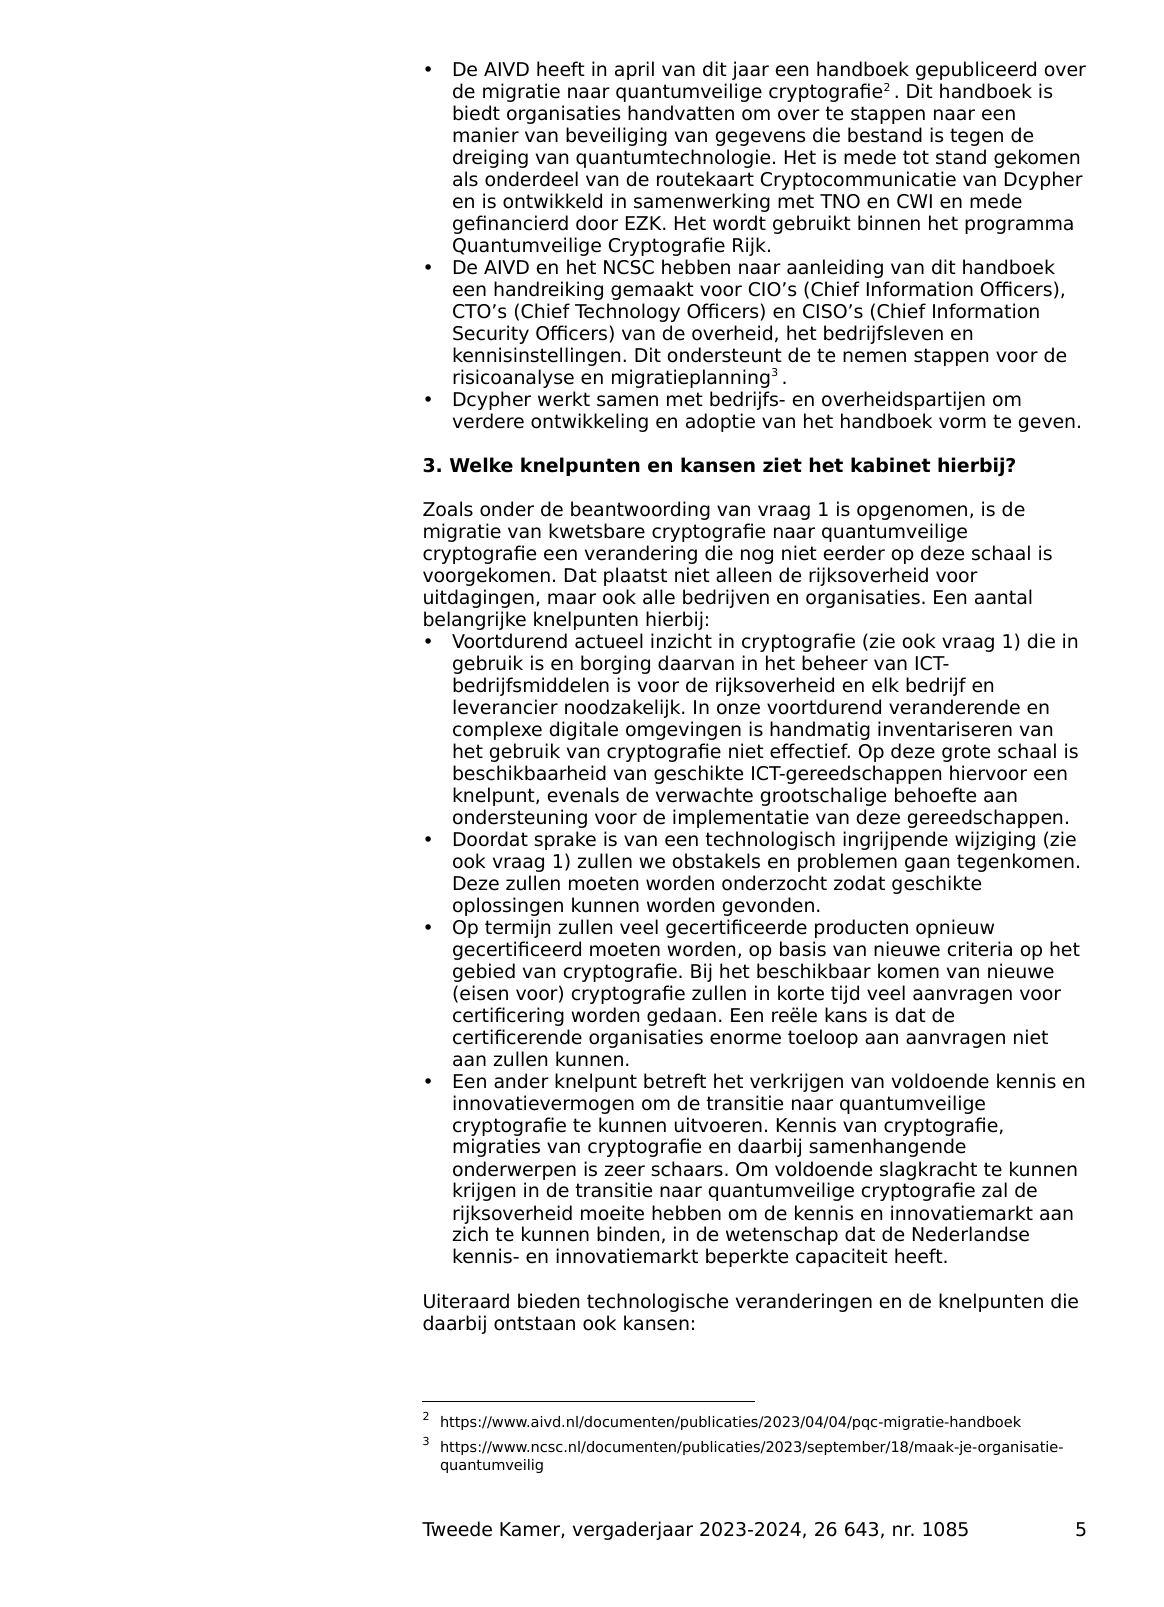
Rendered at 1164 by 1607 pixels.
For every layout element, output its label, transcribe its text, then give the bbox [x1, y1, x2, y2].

text 3. Welke knelpunten en kansen ziet het kabinet hierbij? [422, 455, 1087, 477]
text https://www.ncsc.nl/documenten/publicaties/2023/september/18/maak-je-organisatie-quantumveilig [422, 1435, 1087, 1474]
text • Dcypher werkt samen met bedrijfs- en overheidspartijen om verdere ontwikkeling en adoptie van het handboek vorm te geven. [422, 389, 1087, 433]
text • Een ander knelpunt betreft het verkrijgen van voldoende kennis en innovatievermogen om de transitie naar quantumveilige cryptografie te kunnen uitvoeren. Kennis van cryptografie, migraties van cryptografie en daarbij samenhangende onderwerpen is zeer schaars. Om voldoende slagkracht te kunnen krijgen in de transitie naar quantumveilige cryptografie zal de rijksoverheid moeite hebben om de kennis en innovatiemarkt aan zich te kunnen binden, in de wetenschap dat de Nederlandse kennis- en innovatiemarkt beperkte capaciteit heeft. [422, 1071, 1087, 1268]
text Zoals onder de beantwoording van vraag 1 is opgenomen, is de migratie van kwetsbare cryptografie naar quantumveilige cryptografie een verandering die nog niet eerder op deze schaal is voorgekomen. Dat plaatst niet alleen de rijksoverheid voor uitdagingen, maar ook alle bedrijven en organisaties. Een aantal belangrijke knelpunten hierbij: [422, 499, 1087, 631]
text • De AIVD en het NCSC hebben naar aanleiding van dit handboek een handreiking gemaakt voor CIO’s (Chief Information Officers), CTO’s (Chief Technology Officers) en CISO’s (Chief Information Security Officers) van de overheid, het bedrijfsleven en kennisinstellingen. Dit ondersteunt de te nemen stappen voor de risicoanalyse en migratieplanning. [422, 257, 1087, 389]
text • De AIVD heeft in april van dit jaar een handboek gepubliceerd over de migratie naar quantumveilige cryptografie. Dit handboek is biedt organisaties handvatten om over te stappen naar een manier van beveiliging van gegevens die bestand is tegen de dreiging van quantumtechnologie. Het is mede tot stand gekomen als onderdeel van de routekaart Cryptocommunicatie van Dcypher en is ontwikkeld in samenwerking met TNO en CWI en mede gefinancierd door EZK. Het wordt gebruikt binnen het programma Quantumveilige Cryptografie Rijk. [422, 59, 1087, 257]
text • Voortdurend actueel inzicht in cryptografie (zie ook vraag 1) die in gebruik is en borging daarvan in het beheer van ICT-bedrijfsmiddelen is voor de rijksoverheid en elk bedrijf en leverancier noodzakelijk. In onze voortdurend veranderende en complexe digitale omgevingen is handmatig inventariseren van het gebruik van cryptografie niet effectief. Op deze grote schaal is beschikbaarheid van geschikte ICT-gereedschappen hiervoor een knelpunt, evenals de verwachte grootschalige behoefte aan ondersteuning voor de implementatie van deze gereedschappen. [422, 631, 1087, 829]
text • Op termijn zullen veel gecertificeerde producten opnieuw gecertificeerd moeten worden, op basis van nieuwe criteria op het gebied van cryptografie. Bij het beschikbaar komen van nieuwe (eisen voor) cryptografie zullen in korte tijd veel aanvragen voor certificering worden gedaan. Een reële kans is dat de certificerende organisaties enorme toeloop aan aanvragen niet aan zullen kunnen. [422, 917, 1087, 1071]
text https://www.aivd.nl/documenten/publicaties/2023/04/04/pqc-migratie-handboek [422, 1410, 1087, 1432]
text • Doordat sprake is van een technologisch ingrijpende wijziging (zie ook vraag 1) zullen we obstakels en problemen gaan tegenkomen. Deze zullen moeten worden onderzocht zodat geschikte oplossingen kunnen worden gevonden. [422, 829, 1087, 917]
text Uiteraard bieden technologische veranderingen en de knelpunten die daarbij ontstaan ook kansen: [422, 1291, 1087, 1334]
